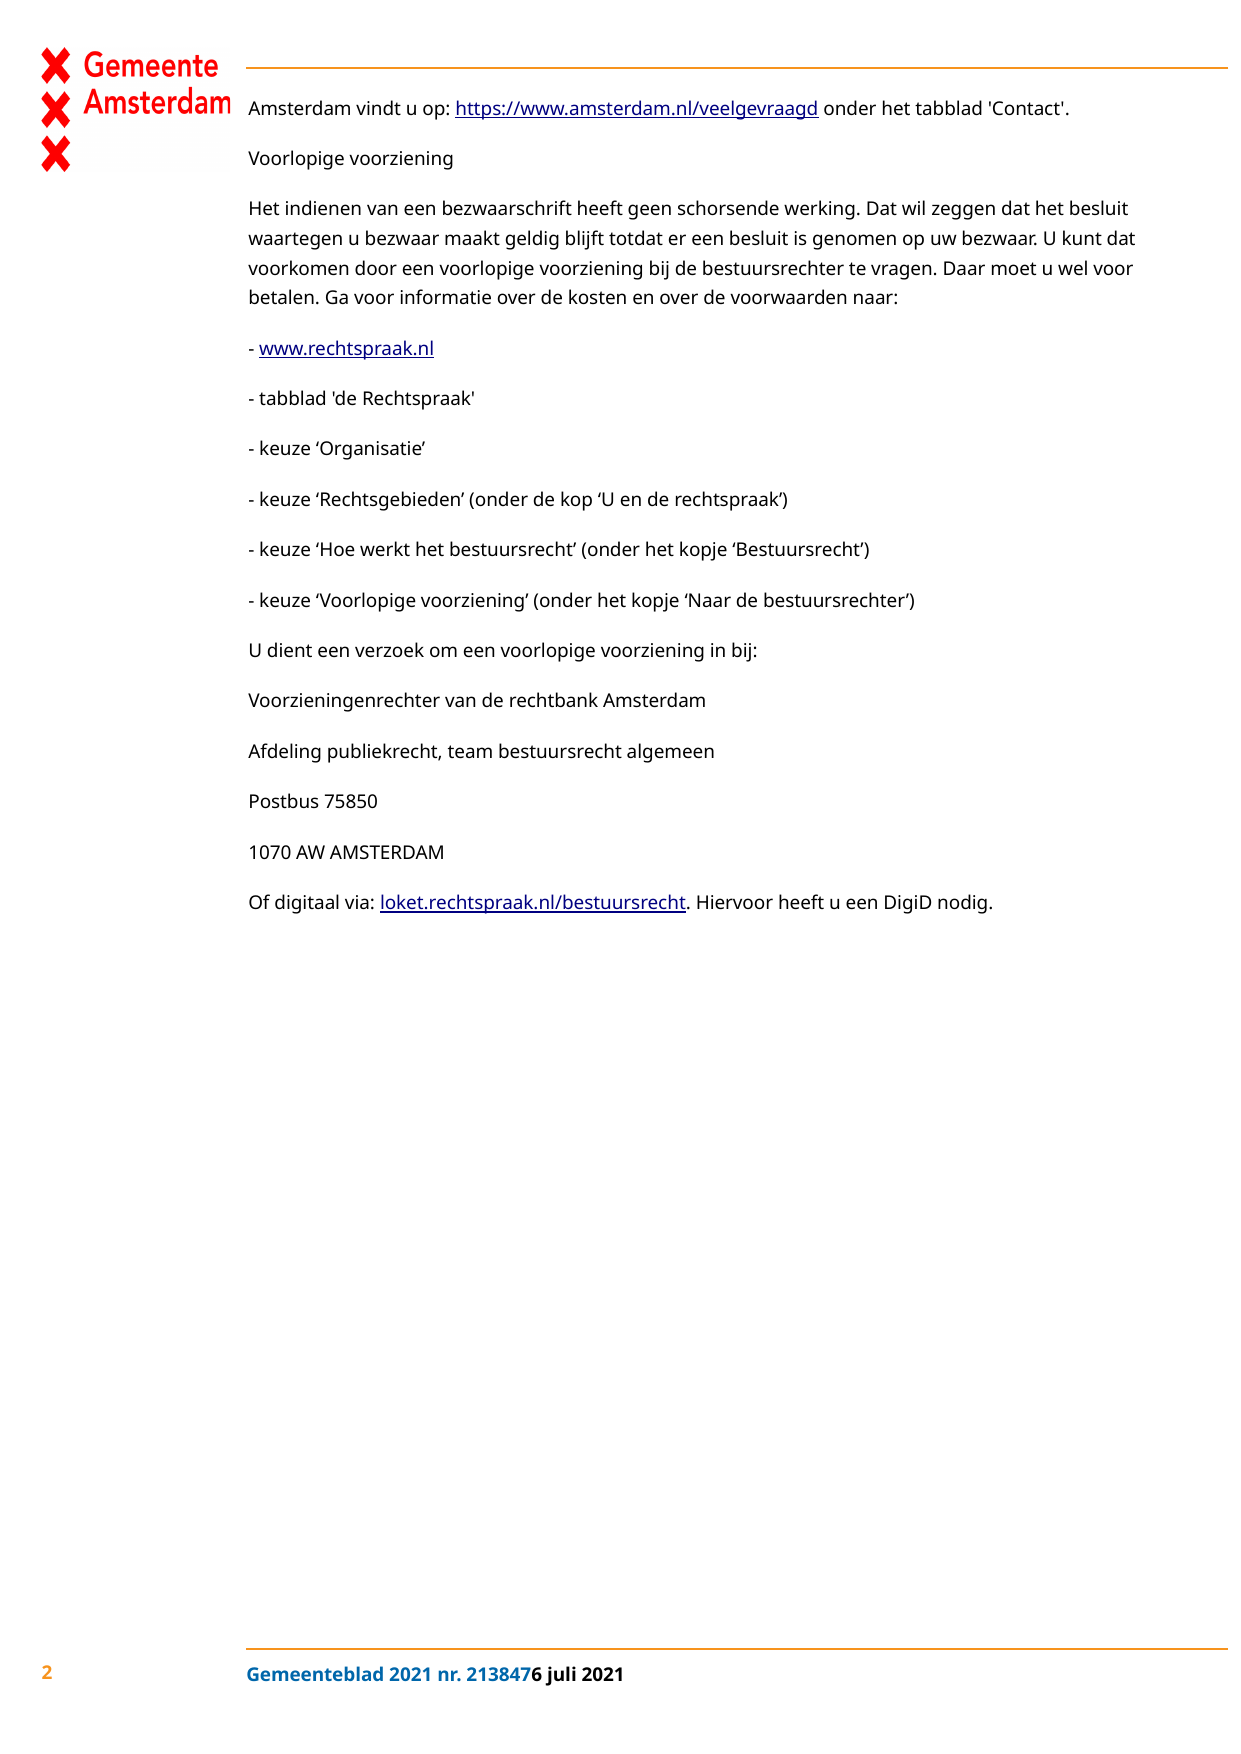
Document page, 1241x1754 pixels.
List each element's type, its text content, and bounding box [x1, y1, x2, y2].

text Of digitaal via: loket.rechtspraak.nl/bestuursrecht. Hiervoor heeft u een DigiD nodig. [248, 889, 1152, 915]
text - keuze ‘Rechtsgebieden’ (onder de kop ‘U en de rechtspraak’) [248, 486, 1152, 512]
text - keuze ‘Voorlopige voorziening’ (onder het kopje ‘Naar de bestuursrechter’) [248, 587, 1152, 613]
text - keuze ‘Organisatie’ [248, 436, 1152, 461]
text U dient een verzoek om een voorlopige voorziening in bij: [248, 637, 1152, 663]
picture [41, 47, 231, 172]
text Postbus 75850 [248, 788, 1152, 814]
text Voorzieningenrechter van de rechtbank Amsterdam [248, 688, 1152, 713]
text Het indienen van een bezwaarschrift heeft geen schorsende werking. Dat wil zeggen dat het besluit waartegen u bezwaar maakt geldig blijft totdat er een besluit is genomen op uw bezwaar. U kunt dat voorkomen door een voorlopige voorziening bij de bestuursrechter te vragen. Daar moet u wel voor betalen. Ga voor informatie over de kosten en over de voorwaarden naar: [248, 196, 1152, 310]
text - tabblad 'de Rechtspraak' [248, 385, 1152, 411]
text Voorlopige voorziening [248, 145, 1152, 171]
text 1070 AW AMSTERDAM [248, 839, 1152, 865]
text - www.rechtspraak.nl [248, 335, 1152, 361]
text Amsterdam vindt u op: https://www.amsterdam.nl/veelgevraagd onder het tabblad 'Contact'. [248, 95, 1152, 121]
text - keuze ‘Hoe werkt het bestuursrecht’ (onder het kopje ‘Bestuursrecht’) [248, 536, 1152, 562]
text Afdeling publiekrecht, team bestuursrecht algemeen [248, 738, 1152, 764]
